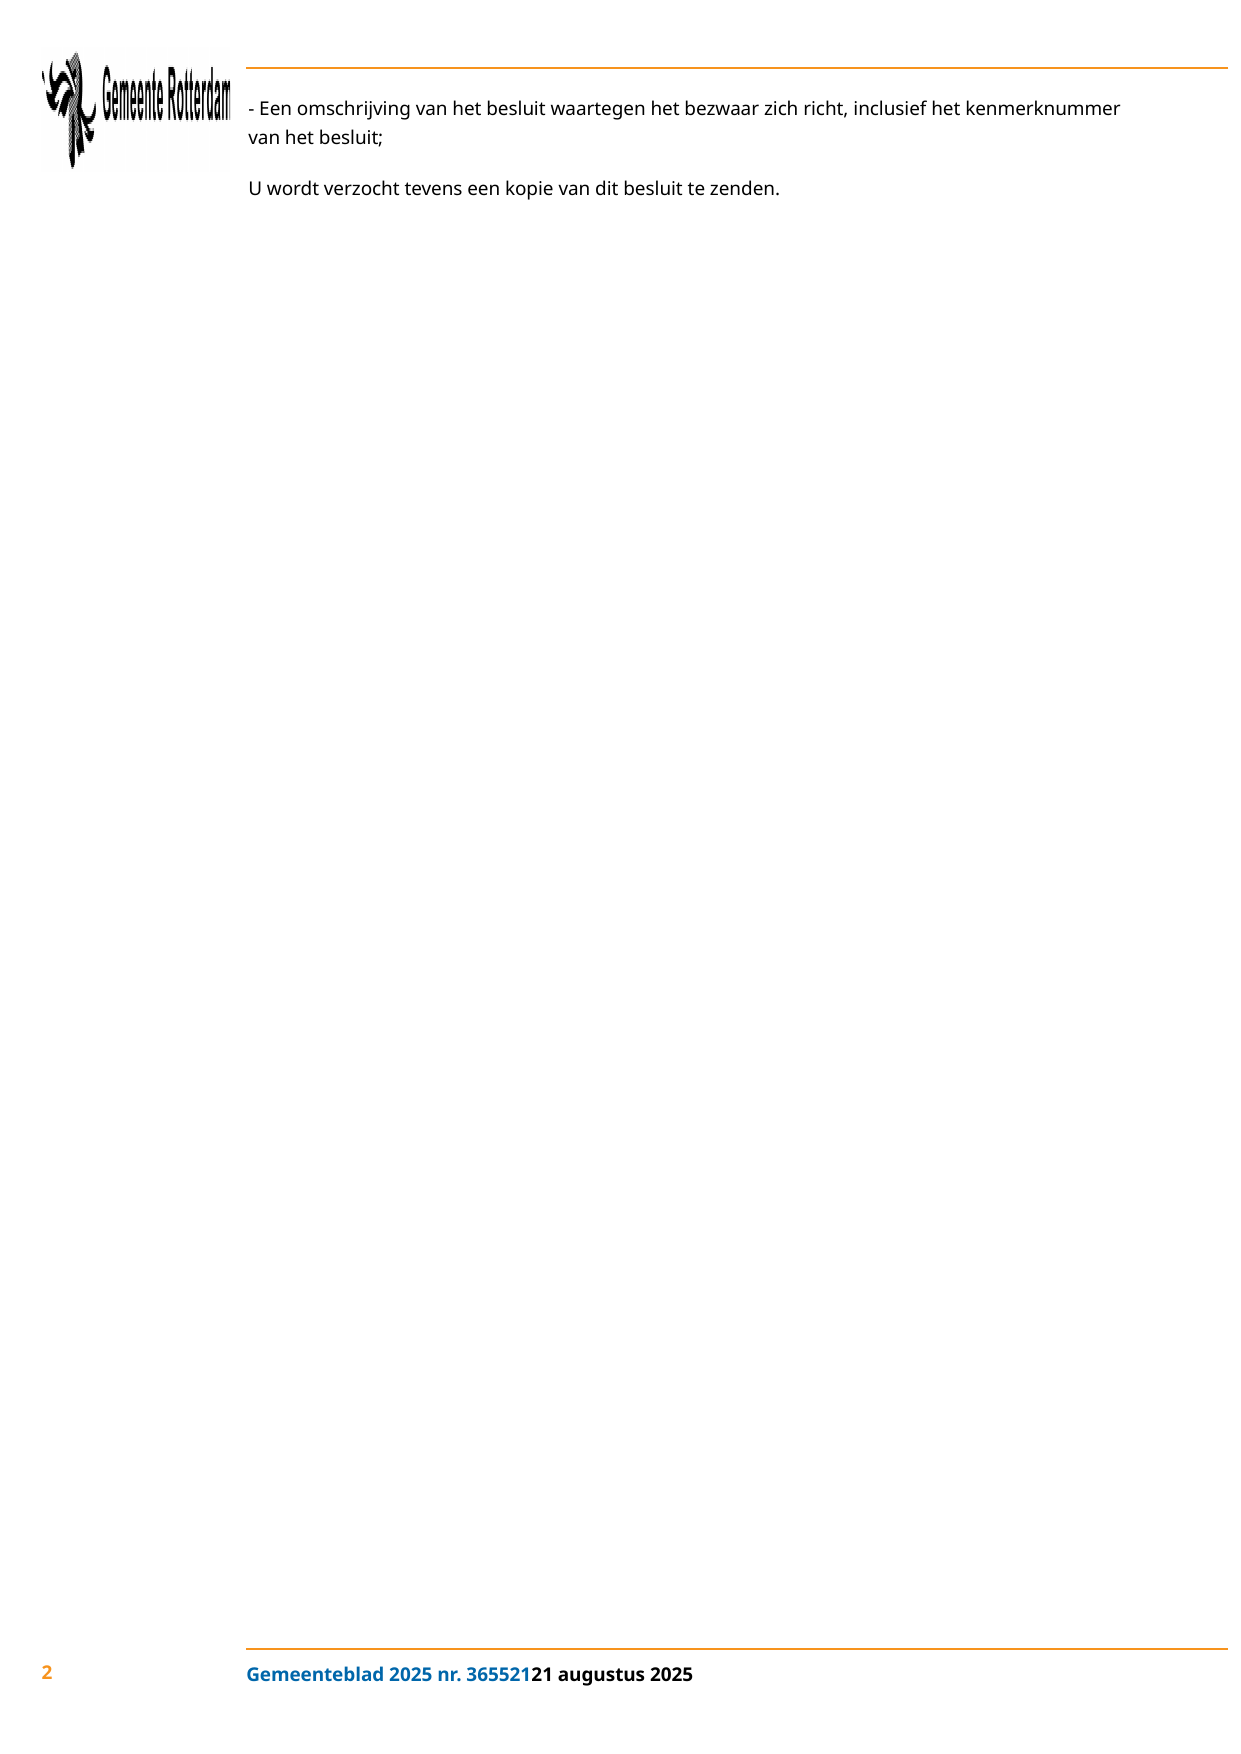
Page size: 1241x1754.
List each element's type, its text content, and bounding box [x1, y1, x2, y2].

text - Een omschrijving van het besluit waartegen het bezwaar zich richt, inclusief het kenmerknummer van het besluit; [248, 95, 1152, 150]
picture [41, 47, 231, 172]
text U wordt verzocht tevens een kopie van dit besluit te zenden. [248, 175, 1152, 201]
